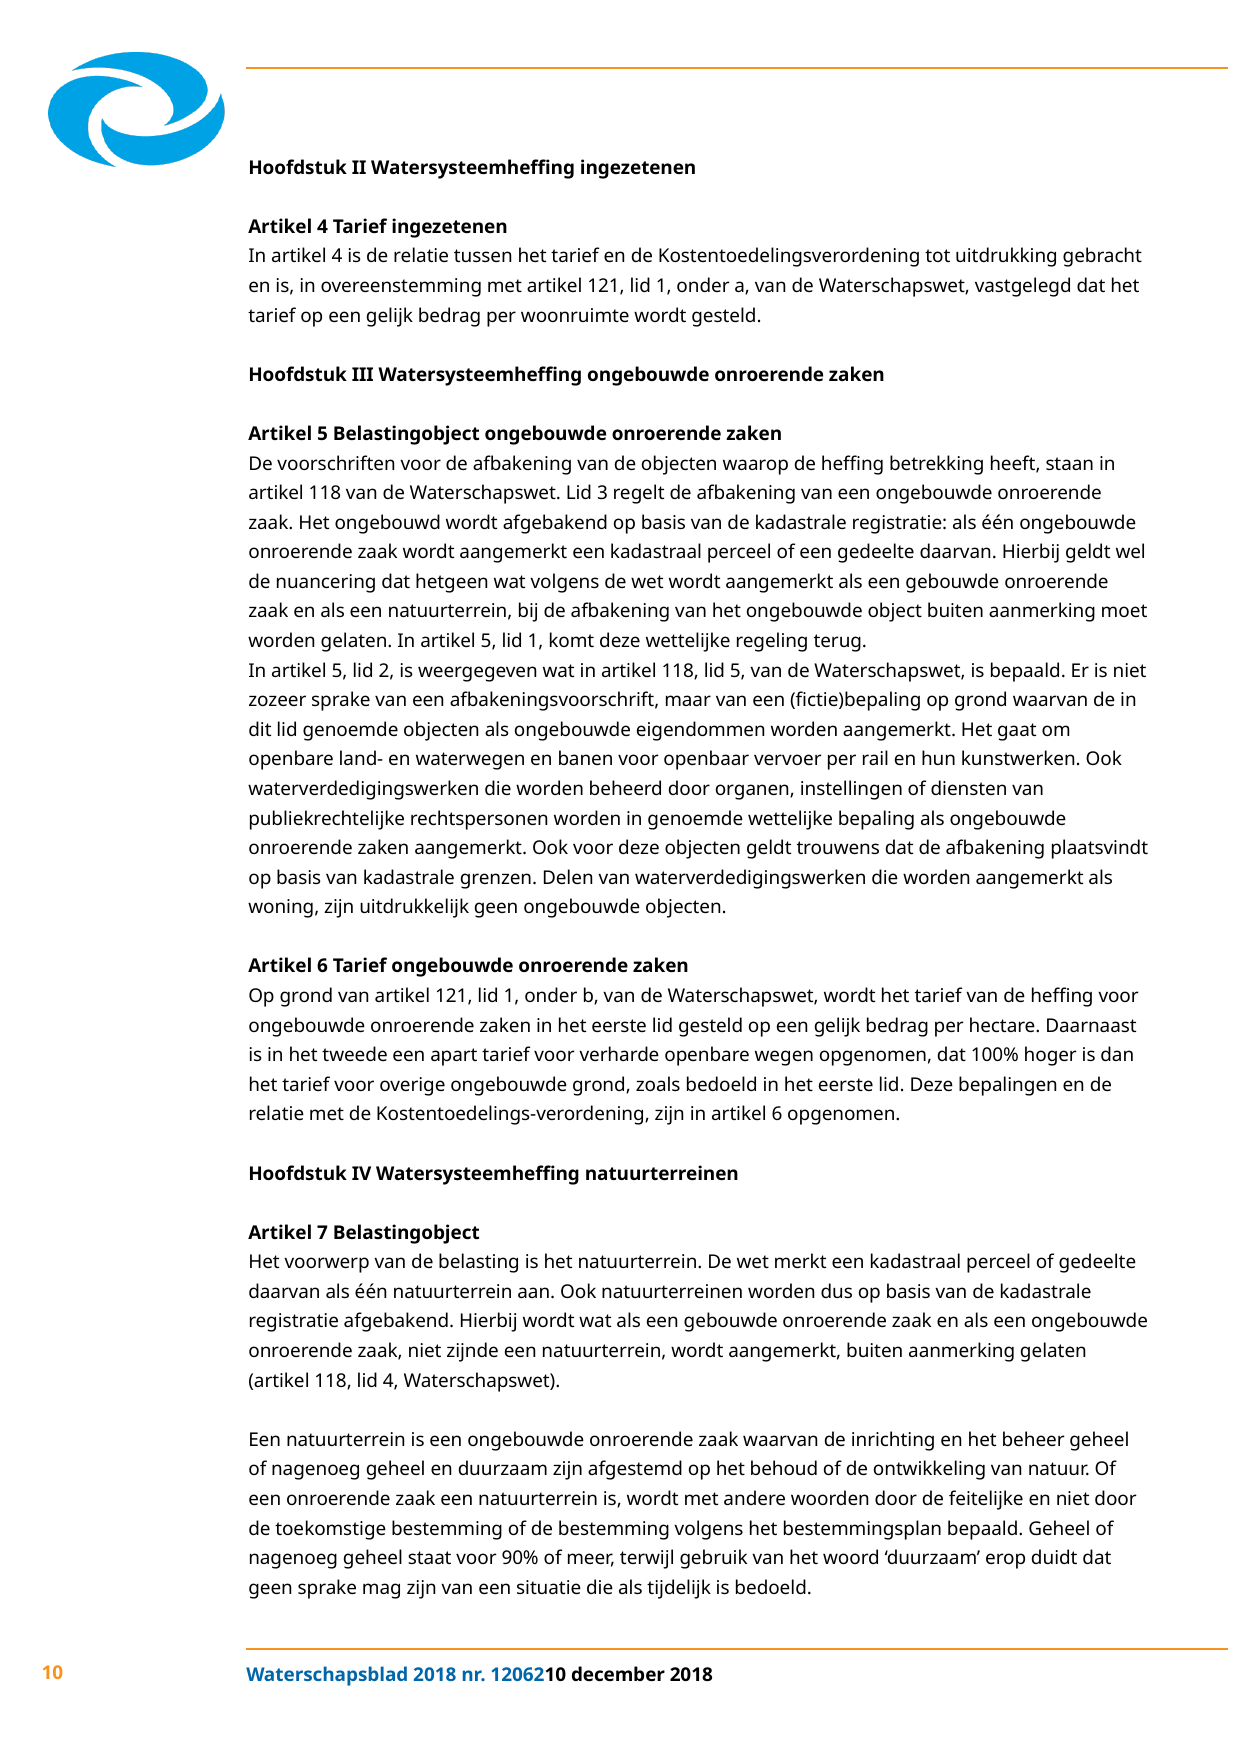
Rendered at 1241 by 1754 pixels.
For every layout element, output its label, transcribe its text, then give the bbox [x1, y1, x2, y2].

text Hoofdstuk IV Watersysteemheffing natuurterreinen [248, 1160, 1152, 1186]
text Hoofdstuk II Watersysteemheffing ingezetenen [248, 154, 1152, 180]
text Artikel 4 Tarief ingezetenen [248, 213, 1152, 239]
text Het voorwerp van de belasting is het natuurterrein. De wet merkt een kadastraal perceel of gedeelte daarvan als één natuurterrein aan. Ook natuurterreinen worden dus op basis van de kadastrale registratie afgebakend. Hierbij wordt wat als een gebouwde onroerende zaak en als een ongebouwde onroerende zaak, niet zijnde een natuurterrein, wordt aangemerkt, buiten aanmerking gelaten (artikel 118, lid 4, Waterschapswet). [248, 1248, 1152, 1393]
picture [41, 47, 231, 172]
text De voorschriften voor de afbakening van de objecten waarop de heffing betrekking heeft, staan in artikel 118 van de Waterschapswet. Lid 3 regelt de afbakening van een ongebouwde onroerende zaak. Het ongebouwd wordt afgebakend op basis van de kadastrale registratie: als één ongebouwde onroerende zaak wordt aangemerkt een kadastraal perceel of een gedeelte daarvan. Hierbij geldt wel de nuancering dat hetgeen wat volgens de wet wordt aangemerkt als een gebouwde onroerende zaak en als een natuurterrein, bij de afbakening van het ongebouwde object buiten aanmerking moet worden gelaten. In artikel 5, lid 1, komt deze wettelijke regeling terug. [248, 450, 1152, 653]
text Artikel 6 Tarief ongebouwde onroerende zaken [248, 953, 1152, 978]
text Een natuurterrein is een ongebouwde onroerende zaak waarvan de inrichting en het beheer geheel of nagenoeg geheel en duurzaam zijn afgestemd op het behoud of de ontwikkeling van natuur. Of een onroerende zaak een natuurterrein is, wordt met andere woorden door de feitelijke en niet door de toekomstige bestemming of de bestemming volgens het bestemmingsplan bepaald. Geheel of nagenoeg geheel staat voor 90% of meer, terwijl gebruik van het woord ‘duurzaam’ erop duidt dat geen sprake mag zijn van een situatie die als tijdelijk is bedoeld. [248, 1426, 1152, 1600]
text In artikel 4 is de relatie tussen het tarief en de Kostentoedelingsverordening tot uitdrukking gebracht en is, in overeenstemming met artikel 121, lid 1, onder a, van de Waterschapswet, vastgelegd dat het tarief op een gelijk bedrag per woonruimte wordt gesteld. [248, 243, 1152, 328]
text In artikel 5, lid 2, is weergegeven wat in artikel 118, lid 5, van de Waterschapswet, is bepaald. Er is niet zozeer sprake van een afbakeningsvoorschrift, maar van een (fictie)bepaling op grond waarvan de in dit lid genoemde objecten als ongebouwde eigendommen worden aangemerkt. Het gaat om openbare land- en waterwegen en banen voor openbaar vervoer per rail en hun kunstwerken. Ook waterverdedigingswerken die worden beheerd door organen, instellingen of diensten van publiekrechtelijke rechtspersonen worden in genoemde wettelijke bepaling als ongebouwde onroerende zaken aangemerkt. Ook voor deze objecten geldt trouwens dat de afbakening plaatsvindt op basis van kadastrale grenzen. Delen van waterverdedigingswerken die worden aangemerkt als woning, zijn uitdrukkelijk geen ongebouwde objecten. [248, 657, 1152, 919]
text Op grond van artikel 121, lid 1, onder b, van de Waterschapswet, wordt het tarief van de heffing voor ongebouwde onroerende zaken in het eerste lid gesteld op een gelijk bedrag per hectare. Daarnaast is in het tweede een apart tarief voor verharde openbare wegen opgenomen, dat 100% hoger is dan het tarief voor overige ongebouwde grond, zoals bedoeld in het eerste lid. Deze bepalingen en de relatie met de Kostentoedelings-verordening, zijn in artikel 6 opgenomen. [248, 982, 1152, 1126]
text Hoofdstuk III Watersysteemheffing ongebouwde onroerende zaken [248, 361, 1152, 387]
text Artikel 5 Belastingobject ongebouwde onroerende zaken [248, 420, 1152, 446]
text Artikel 7 Belastingobject [248, 1219, 1152, 1245]
